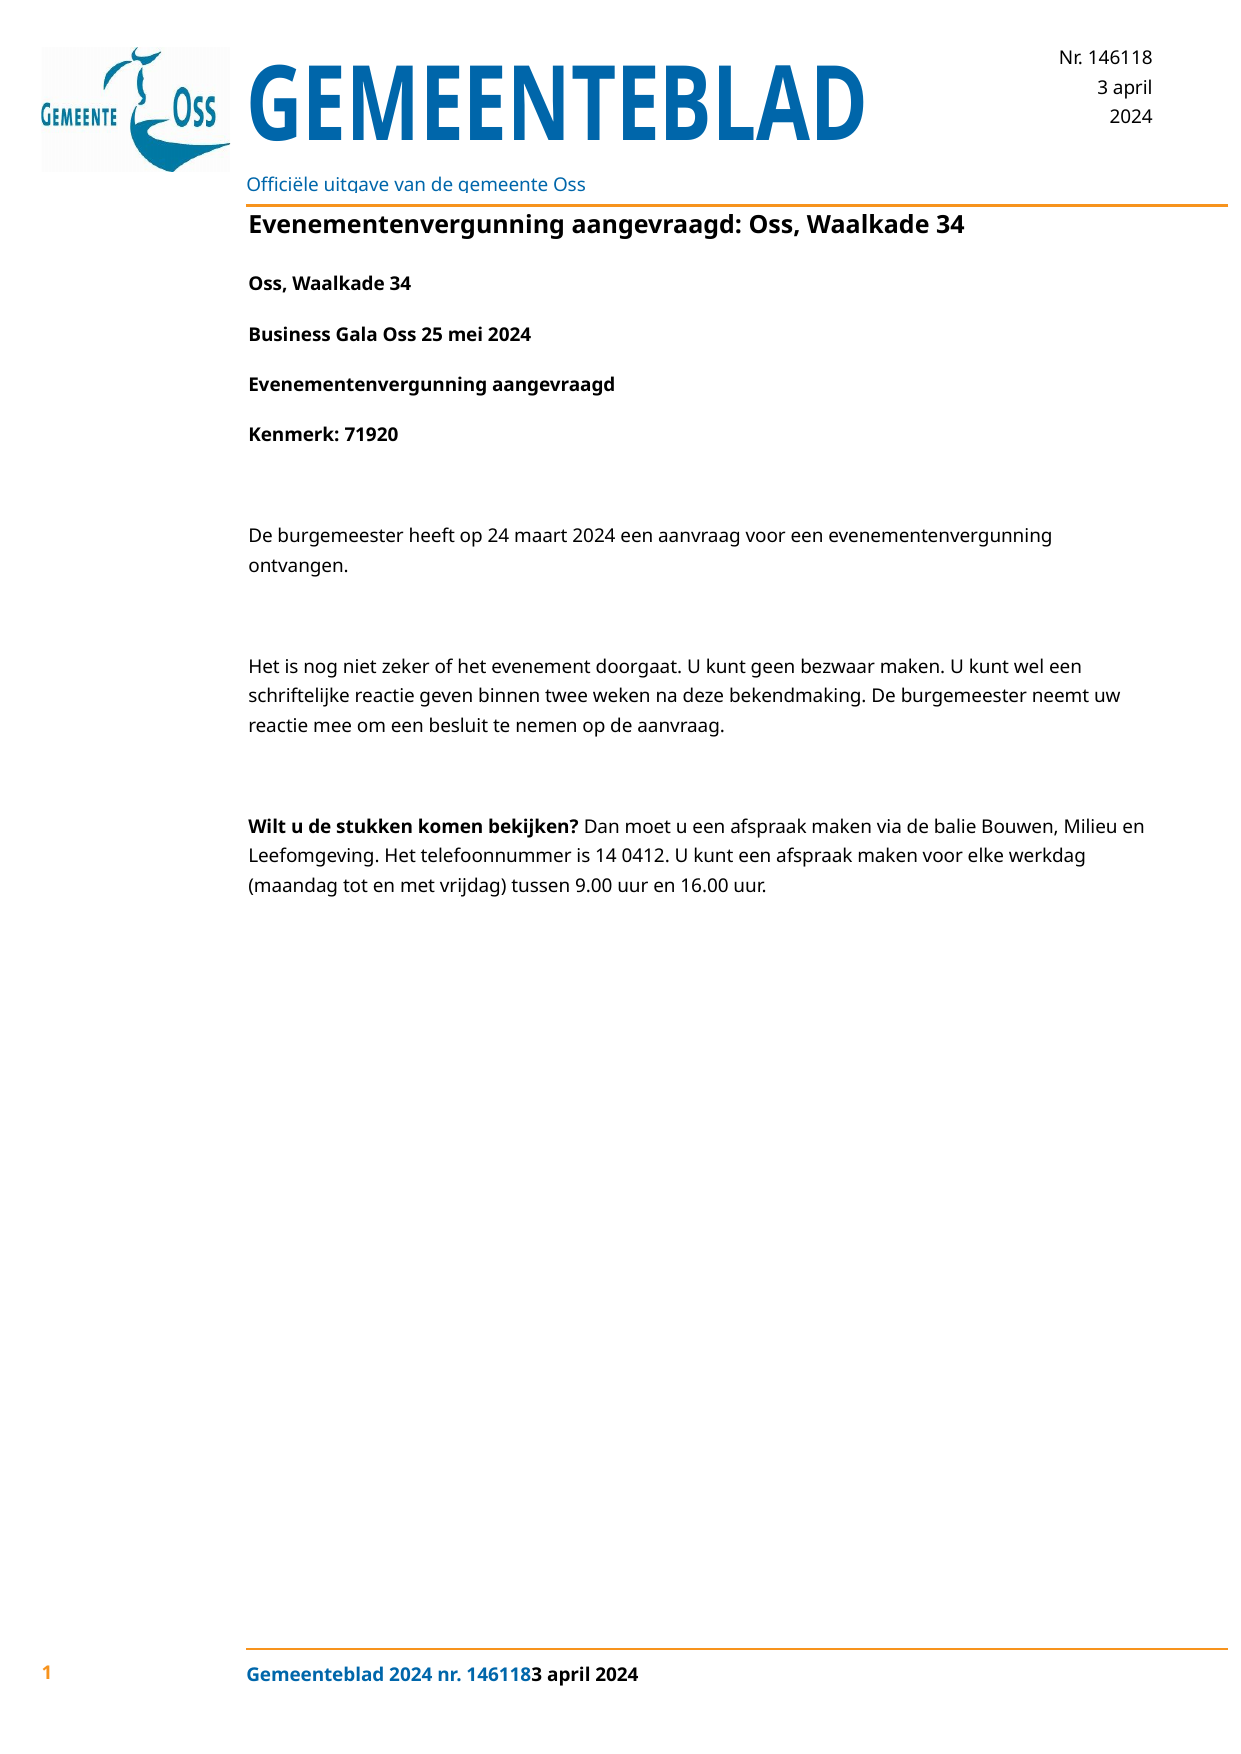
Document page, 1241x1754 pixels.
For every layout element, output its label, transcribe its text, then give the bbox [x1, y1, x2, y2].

text Het is nog niet zeker of het evenement doorgaat. U kunt geen bezwaar maken. U kunt wel een schriftelijke reactie geven binnen twee weken na deze bekendmaking. De burgemeester neemt uw reactie mee om een besluit te nemen op de aanvraag. [248, 653, 1152, 738]
text Evenementenvergunning aangevraagd: Oss, Waalkade 34 [248, 207, 1152, 241]
text Business Gala Oss 25 mei 2024 [248, 321, 1152, 346]
text Evenementenvergunning aangevraagd [248, 371, 1152, 397]
text Wilt u de stukken komen bekijken? Dan moet u een afspraak maken via de balie Bouwen, Milieu en Leefomgeving. Het telefoonnummer is 14 0412. U kunt een afspraak maken voor elke werkdag (maandag tot en met vrijdag) tussen 9.00 uur en 16.00 uur. [248, 813, 1152, 898]
picture [41, 47, 231, 172]
text Oss, Waalkade 34 [248, 270, 1152, 296]
text De burgemeester heeft op 24 maart 2024 een aanvraag voor een evenementenvergunning ontvangen. [248, 522, 1152, 578]
text Kenmerk: 71920 [248, 422, 1152, 447]
